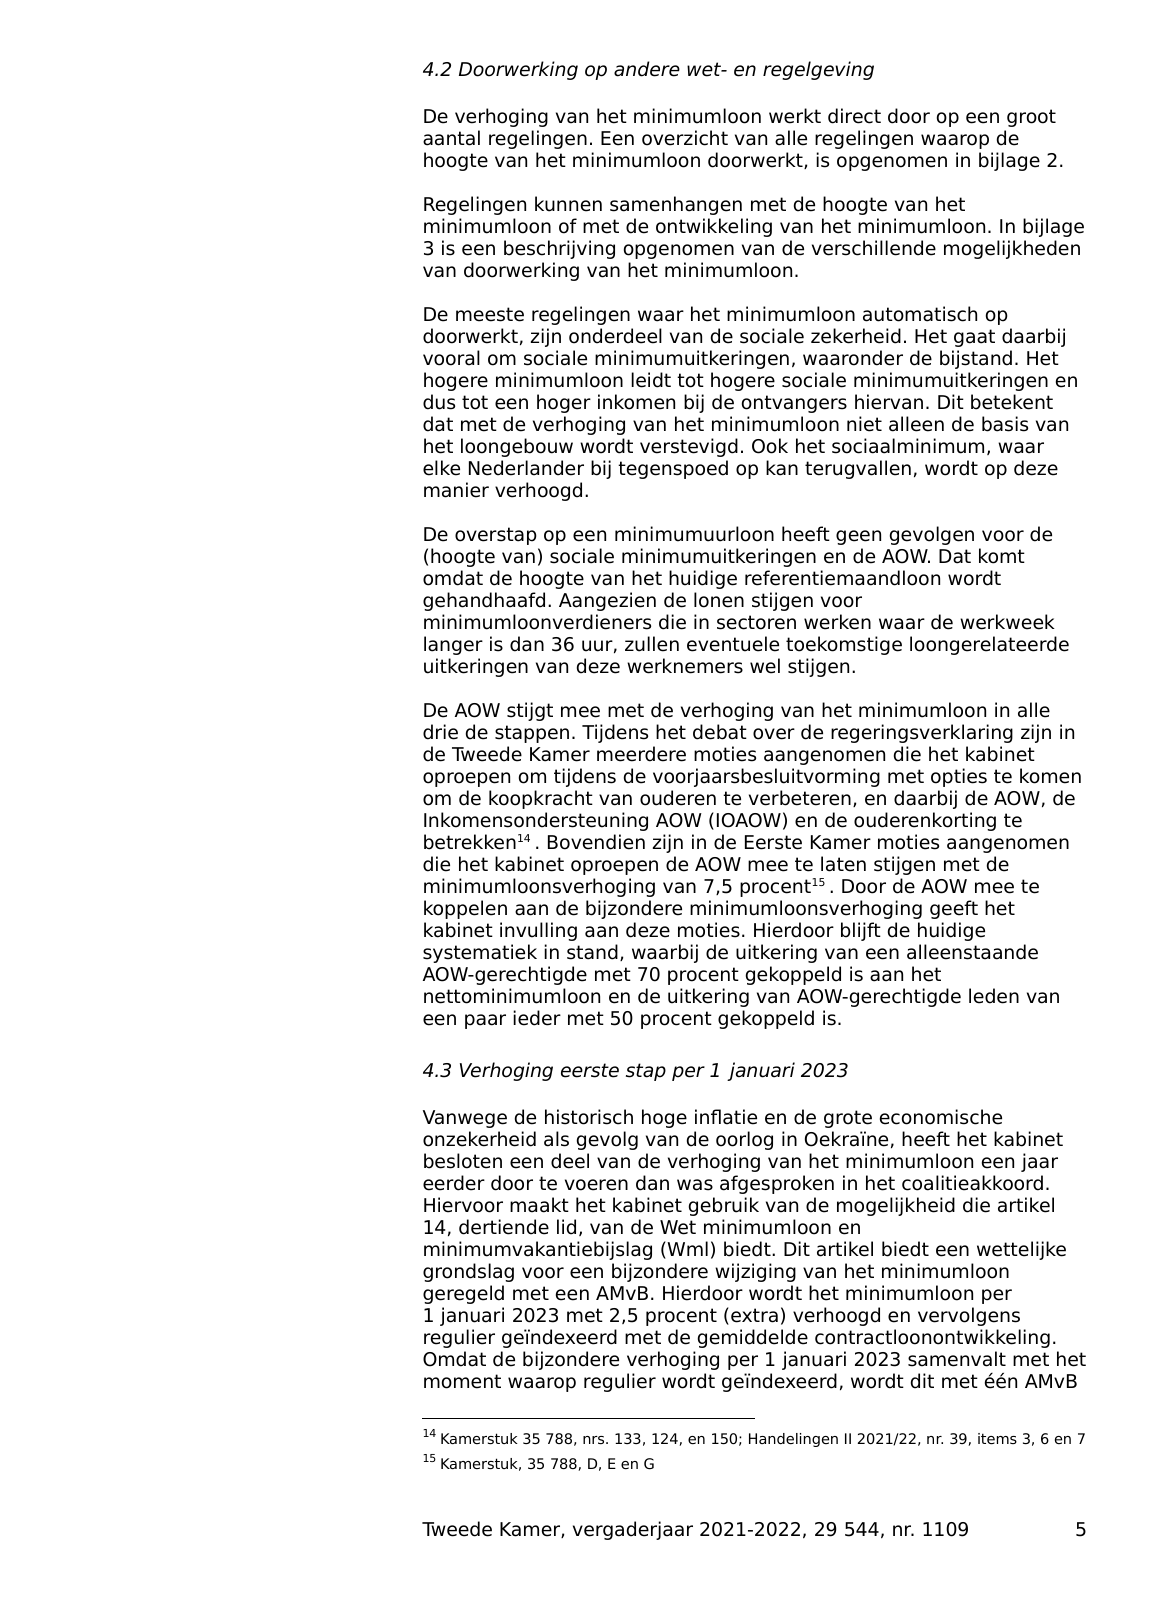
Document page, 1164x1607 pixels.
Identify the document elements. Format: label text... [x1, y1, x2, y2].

text Kamerstuk, 35 788, D, E en G [422, 1452, 1087, 1474]
subtitle 4.3 Verhoging eerste stap per 1 januari 2023 [422, 1060, 1087, 1082]
text De meeste regelingen waar het minimumloon automatisch op doorwerkt, zijn onderdeel van de sociale zekerheid. Het gaat daarbij vooral om sociale minimumuitkeringen, waaronder de bijstand. Het hogere minimumloon leidt tot hogere sociale minimumuitkeringen en dus tot een hoger inkomen bij de ontvangers hiervan. Dit betekent dat met de verhoging van het minimumloon niet alleen de basis van het loongebouw wordt verstevigd. Ook het sociaalminimum, waar elke Nederlander bij tegenspoed op kan terugvallen, wordt op deze manier verhoogd. [422, 304, 1087, 502]
text De overstap op een minimumuurloon heeft geen gevolgen voor de (hoogte van) sociale minimumuitkeringen en de AOW. Dat komt omdat de hoogte van het huidige referentiemaandloon wordt gehandhaafd. Aangezien de lonen stijgen voor minimumloonverdieners die in sectoren werken waar de werkweek langer is dan 36 uur, zullen eventuele toekomstige loongerelateerde uitkeringen van deze werknemers wel stijgen. [422, 524, 1087, 678]
text De verhoging van het minimumloon werkt direct door op een groot aantal regelingen. Een overzicht van alle regelingen waarop de hoogte van het minimumloon doorwerkt, is opgenomen in bijlage 2. [422, 106, 1087, 172]
subtitle 4.2 Doorwerking op andere wet- en regelgeving [422, 59, 1087, 81]
text Vanwege de historisch hoge inflatie en de grote economische onzekerheid als gevolg van de oorlog in Oekraïne, heeft het kabinet besloten een deel van de verhoging van het minimumloon een jaar eerder door te voeren dan was afgesproken in het coalitieakkoord. Hiervoor maakt het kabinet gebruik van de mogelijkheid die artikel 14, dertiende lid, van de Wet minimumloon en minimumvakantiebijslag (Wml) biedt. Dit artikel biedt een wettelijke grondslag voor een bijzondere wijziging van het minimumloon geregeld met een AMvB. Hierdoor wordt het minimumloon per 1 januari 2023 met 2,5 procent (extra) verhoogd en vervolgens regulier geïndexeerd met de gemiddelde contractloonontwikkeling. Omdat de bijzondere verhoging per 1 januari 2023 samenvalt met het moment waarop regulier wordt geïndexeerd, wordt dit met één AMvB [422, 1107, 1087, 1393]
text Regelingen kunnen samenhangen met de hoogte van het minimumloon of met de ontwikkeling van het minimumloon. In bijlage 3 is een beschrijving opgenomen van de verschillende mogelijkheden van doorwerking van het minimumloon. [422, 194, 1087, 282]
text Kamerstuk 35 788, nrs. 133, 124, en 150; Handelingen II 2021/22, nr. 39, items 3, 6 en 7 [422, 1427, 1087, 1449]
text De AOW stijgt mee met de verhoging van het minimumloon in alle drie de stappen. Tijdens het debat over de regeringsverklaring zijn in de Tweede Kamer meerdere moties aangenomen die het kabinet oproepen om tijdens de voorjaarsbesluitvorming met opties te komen om de koopkracht van ouderen te verbeteren, en daarbij de AOW, de Inkomensondersteuning AOW (IOAOW) en de ouderenkorting te betrekken. Bovendien zijn in de Eerste Kamer moties aangenomen die het kabinet oproepen de AOW mee te laten stijgen met de minimumloonsverhoging van 7,5 procent. Door de AOW mee te koppelen aan de bijzondere minimumloonsverhoging geeft het kabinet invulling aan deze moties. Hierdoor blijft de huidige systematiek in stand, waarbij de uitkering van een alleenstaande AOW-gerechtigde met 70 procent gekoppeld is aan het nettominimumloon en de uitkering van AOW-gerechtigde leden van een paar ieder met 50 procent gekoppeld is. [422, 700, 1087, 1030]
